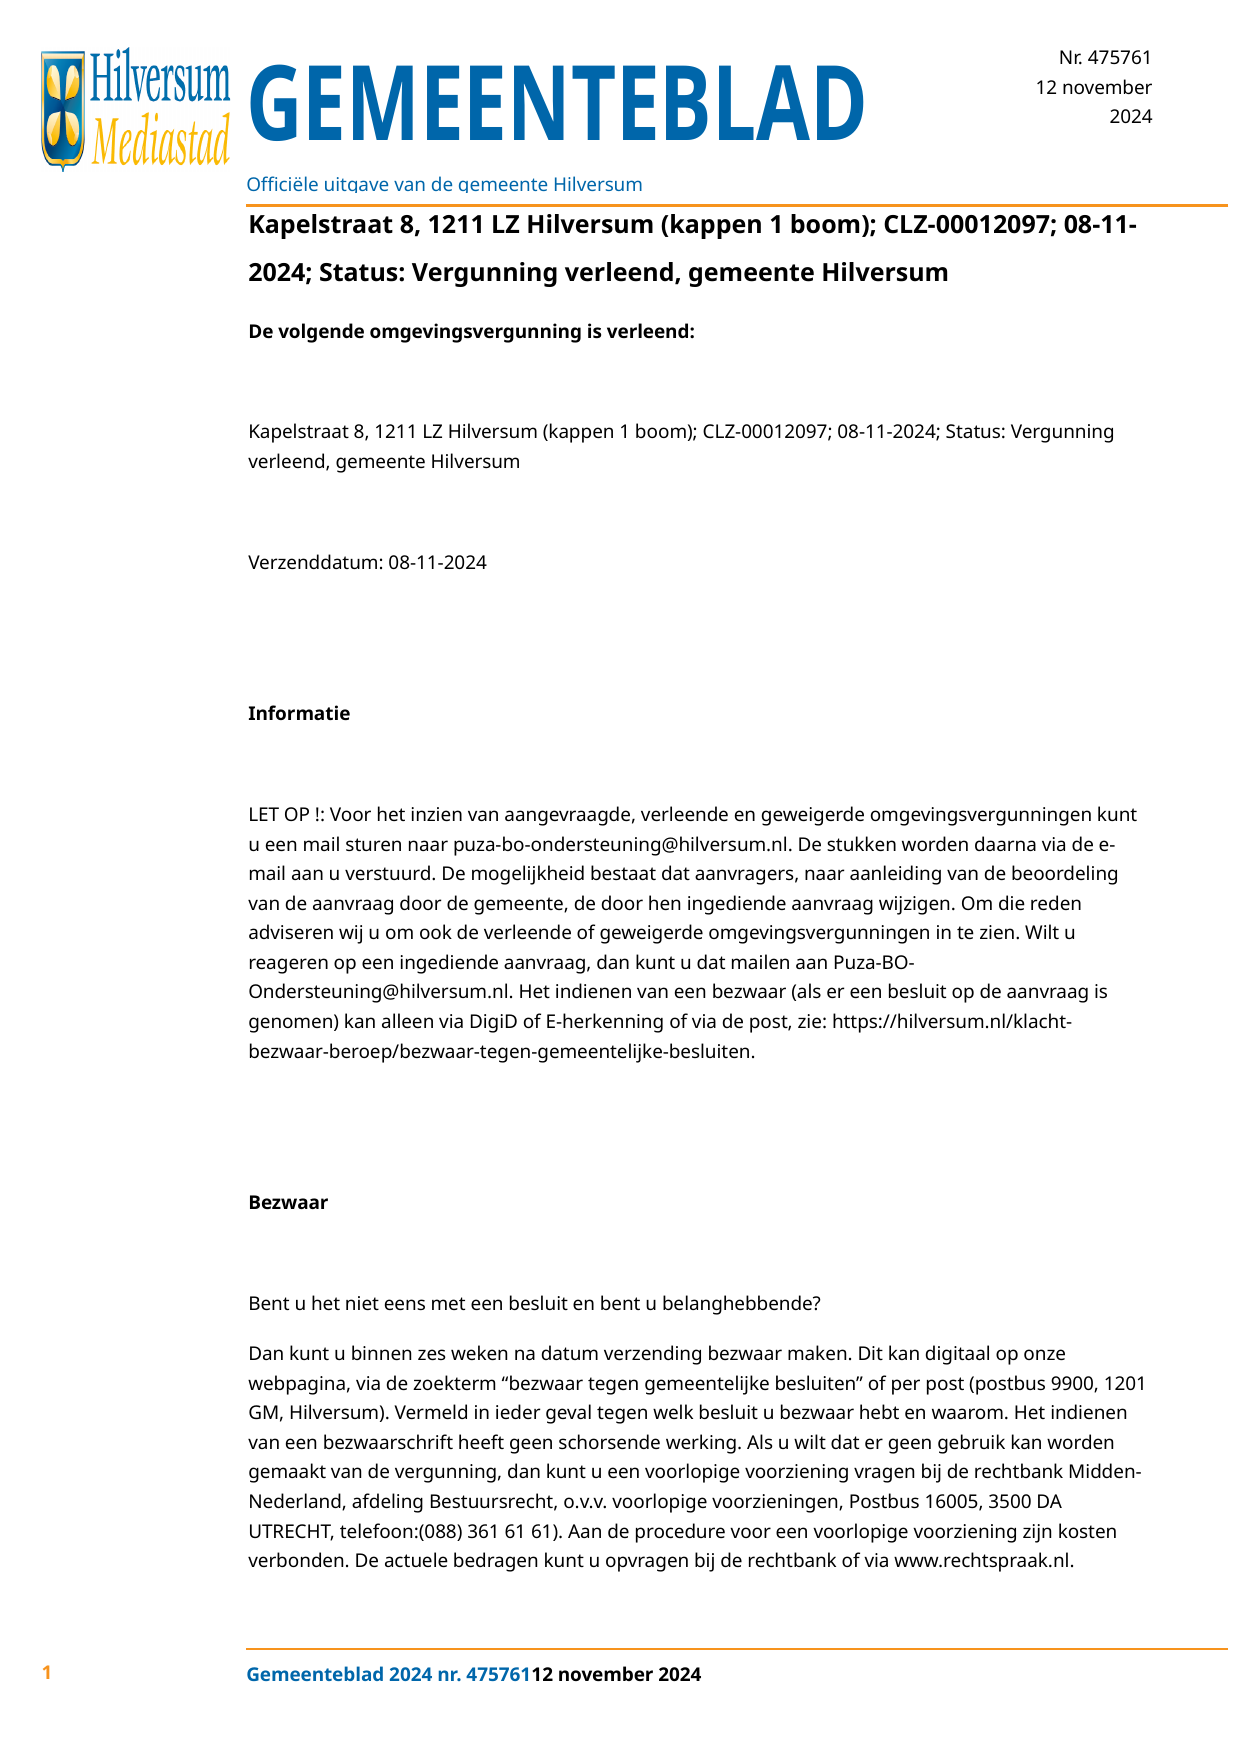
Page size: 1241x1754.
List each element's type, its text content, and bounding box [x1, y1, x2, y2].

text Dan kunt u binnen zes weken na datum verzending bezwaar maken. Dit kan digitaal op onze webpagina, via de zoekterm “bezwaar tegen gemeentelijke besluiten” of per post (postbus 9900, 1201 GM, Hilversum). Vermeld in ieder geval tegen welk besluit u bezwaar hebt en waarom. Het indienen van een bezwaarschrift heeft geen schorsende werking. Als u wilt dat er geen gebruik kan worden gemaakt van de vergunning, dan kunt u een voorlopige voorziening vragen bij de rechtbank Midden-Nederland, afdeling Bestuursrecht, o.v.v. voorlopige voorzieningen, Postbus 16005, 3500 DA UTRECHT, telefoon:(088) 361 61 61). Aan de procedure voor een voorlopige voorziening zijn kosten verbonden. De actuele bedragen kunt u opvragen bij de rechtbank of via www.rechtspraak.nl. [248, 1340, 1152, 1573]
text LET OP !: Voor het inzien van aangevraagde, verleende en geweigerde omgevingsvergunningen kunt u een mail sturen naar puza-bo-ondersteuning@hilversum.nl. De stukken worden daarna via de e-mail aan u verstuurd. De mogelijkheid bestaat dat aanvragers, naar aanleiding van de beoordeling van de aanvraag door de gemeente, de door hen ingediende aanvraag wijzigen. Om die reden adviseren wij u om ook de verleende of geweigerde omgevingsvergunningen in te zien. Wilt u reageren op een ingediende aanvraag, dan kunt u dat mailen aan Puza-BO-Ondersteuning@hilversum.nl. Het indienen van een bezwaar (als er een besluit op de aanvraag is genomen) kan alleen via DigiD of E-herkenning of via de post, zie: https://hilversum.nl/klacht-bezwaar-beroep/bezwaar-tegen-gemeentelijke-besluiten. [248, 801, 1152, 1064]
text Kapelstraat 8, 1211 LZ Hilversum (kappen 1 boom); CLZ-00012097; 08-11-2024; Status: Vergunning verleend, gemeente Hilversum [248, 207, 1152, 288]
text De volgende omgevingsvergunning is verleend: [248, 318, 1152, 344]
text Bezwaar [248, 1189, 1152, 1215]
text Informatie [248, 700, 1152, 726]
text Verzenddatum: 08-11-2024 [248, 549, 1152, 575]
text Kapelstraat 8, 1211 LZ Hilversum (kappen 1 boom); CLZ-00012097; 08-11-2024; Status: Vergunning verleend, gemeente Hilversum [248, 419, 1152, 474]
text Bent u het niet eens met een besluit en bent u belanghebbende? [248, 1290, 1152, 1316]
picture [41, 47, 231, 172]
